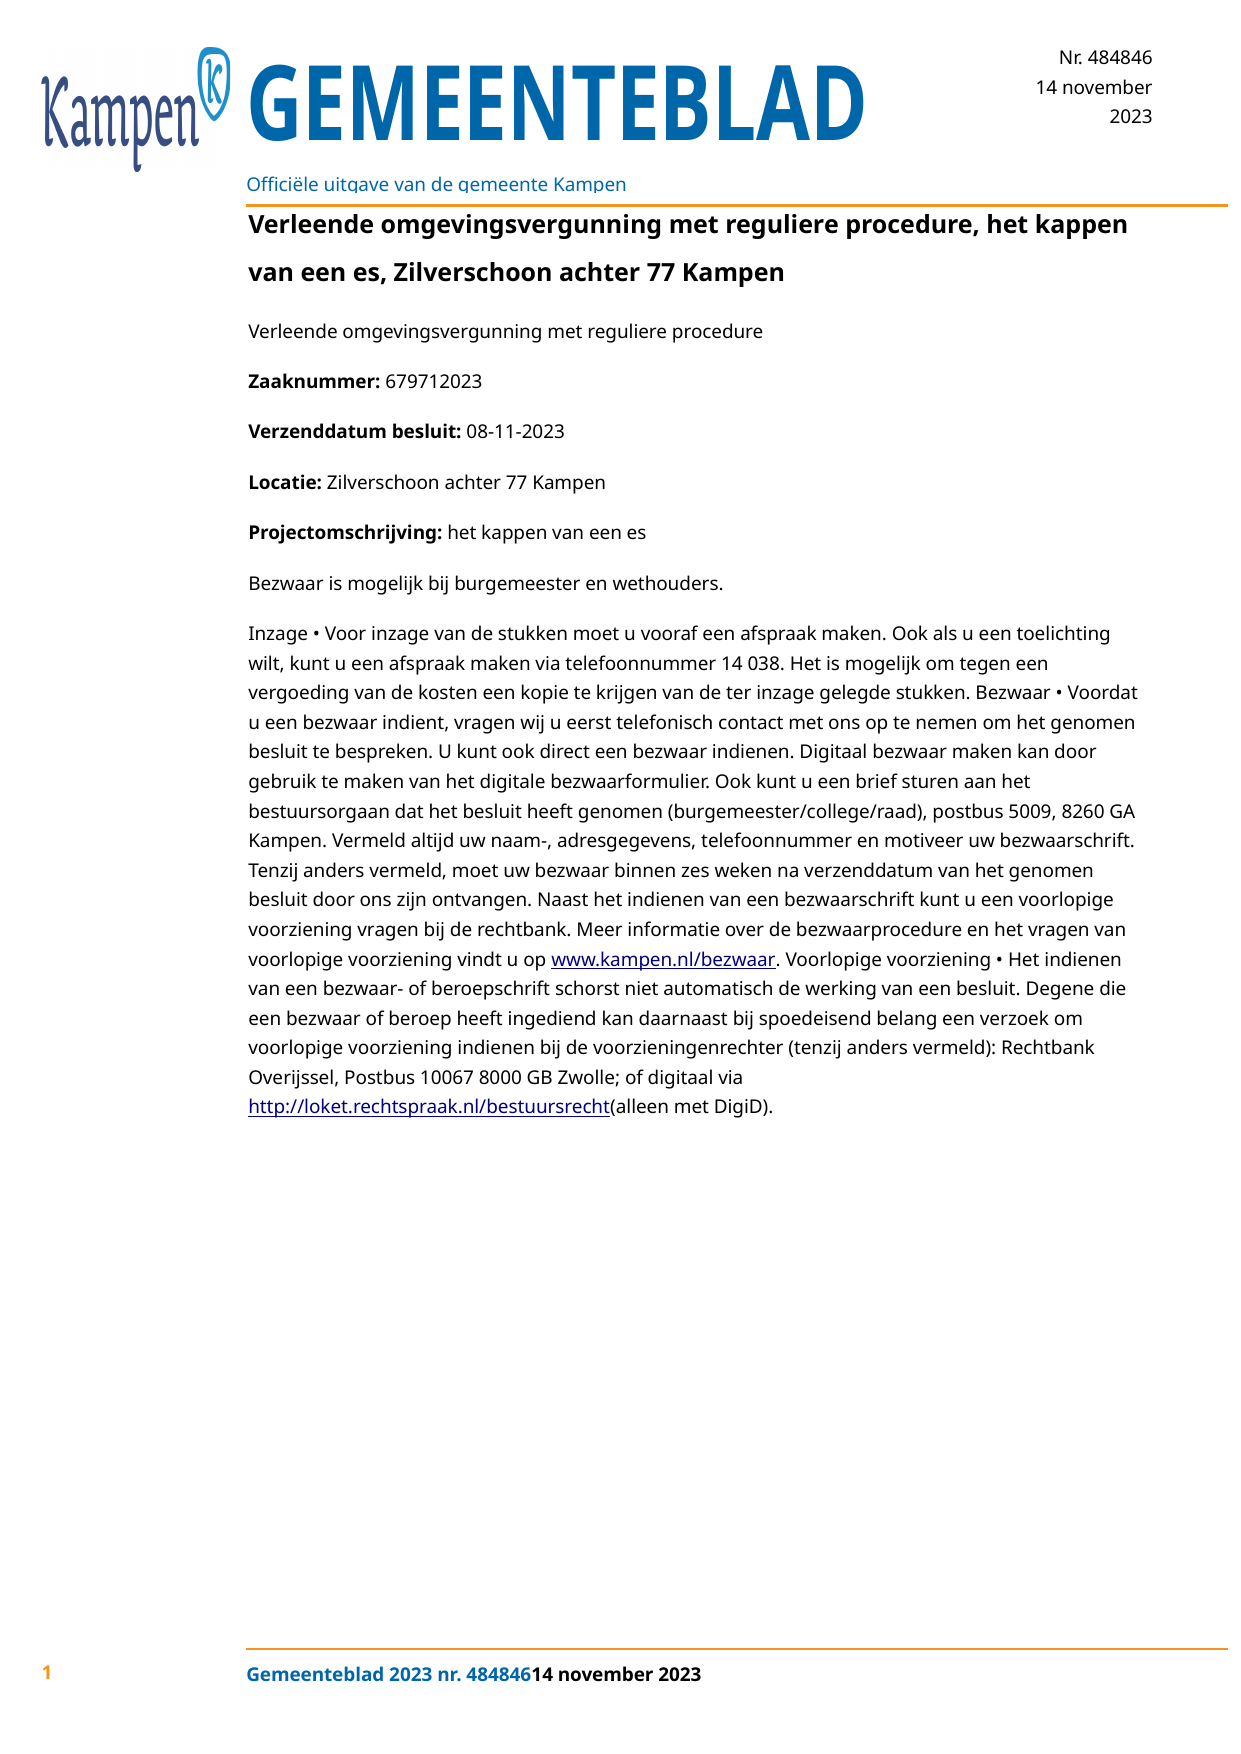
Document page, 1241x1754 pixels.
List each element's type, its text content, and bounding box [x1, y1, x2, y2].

text Verleende omgevingsvergunning met reguliere procedure, het kappen van een es, Zilverschoon achter 77 Kampen [248, 207, 1152, 288]
text Locatie: Zilverschoon achter 77 Kampen [248, 469, 1152, 495]
text Bezwaar is mogelijk bij burgemeester en wethouders. [248, 570, 1152, 596]
text Verleende omgevingsvergunning met reguliere procedure [248, 318, 1152, 344]
picture [41, 47, 231, 172]
text Zaaknummer: 679712023 [248, 368, 1152, 394]
text Projectomschrijving: het kappen van een es [248, 519, 1152, 545]
text Inzage • Voor inzage van de stukken moet u vooraf een afspraak maken. Ook als u een toelichting wilt, kunt u een afspraak maken via telefoonnummer 14 038. Het is mogelijk om tegen een vergoeding van de kosten een kopie te krijgen van de ter inzage gelegde stukken. Bezwaar • Voordat u een bezwaar indient, vragen wij u eerst telefonisch contact met ons op te nemen om het genomen besluit te bespreken. U kunt ook direct een bezwaar indienen. Digitaal bezwaar maken kan door gebruik te maken van het digitale bezwaarformulier. Ook kunt u een brief sturen aan het bestuursorgaan dat het besluit heeft genomen (burgemeester/college/raad), postbus 5009, 8260 GA Kampen. Vermeld altijd uw naam-, adresgegevens, telefoonnummer en motiveer uw bezwaarschrift. Tenzij anders vermeld, moet uw bezwaar binnen zes weken na verzenddatum van het genomen besluit door ons zijn ontvangen. Naast het indienen van een bezwaarschrift kunt u een voorlopige voorziening vragen bij de rechtbank. Meer informatie over de bezwaarprocedure en het vragen van voorlopige voorziening vindt u op www.kampen.nl/bezwaar. Voorlopige voorziening • Het indienen van een bezwaar- of beroepschrift schorst niet automatisch de werking van een besluit. Degene die een bezwaar of beroep heeft ingediend kan daarnaast bij spoedeisend belang een verzoek om voorlopige voorziening indienen bij de voorzieningenrechter (tenzij anders vermeld): Rechtbank Overijssel, Postbus 10067 8000 GB Zwolle; of digitaal via http://loket.rechtspraak.nl/bestuursrecht(alleen met DigiD). [248, 620, 1152, 1119]
text Verzenddatum besluit: 08-11-2023 [248, 419, 1152, 444]
